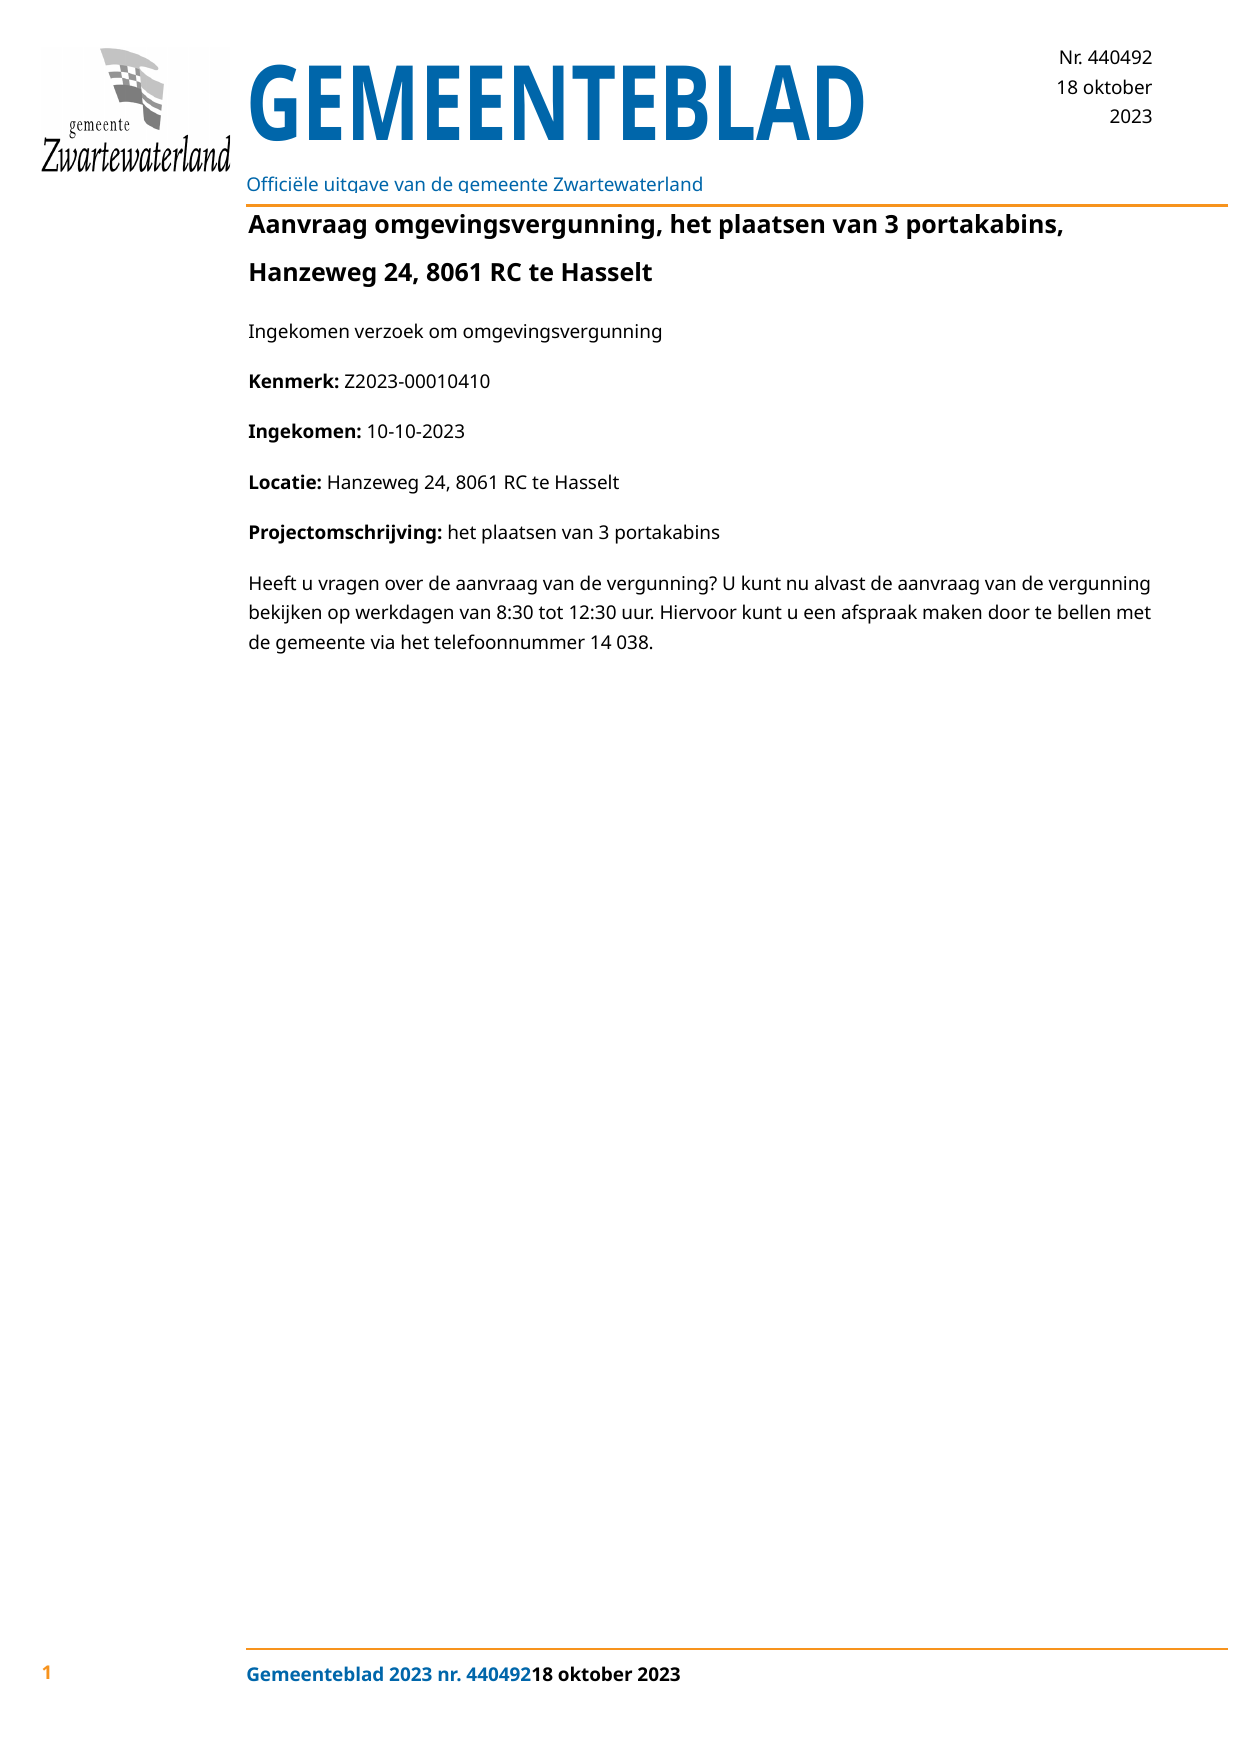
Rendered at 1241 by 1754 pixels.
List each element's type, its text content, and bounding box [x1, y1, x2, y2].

text Ingekomen: 10-10-2023 [248, 419, 1152, 444]
text Aanvraag omgevingsvergunning, het plaatsen van 3 portakabins, Hanzeweg 24, 8061 RC te Hasselt [248, 207, 1152, 288]
text Locatie: Hanzeweg 24, 8061 RC te Hasselt [248, 469, 1152, 495]
text Projectomschrijving: het plaatsen van 3 portakabins [248, 519, 1152, 545]
text Heeft u vragen over de aanvraag van de vergunning? U kunt nu alvast de aanvraag van de vergunning bekijken op werkdagen van 8:30 tot 12:30 uur. Hiervoor kunt u een afspraak maken door te bellen met de gemeente via het telefoonnummer 14 038. [248, 570, 1152, 655]
text Ingekomen verzoek om omgevingsvergunning [248, 318, 1152, 344]
picture [41, 47, 231, 172]
text Kenmerk: Z2023-00010410 [248, 368, 1152, 394]
